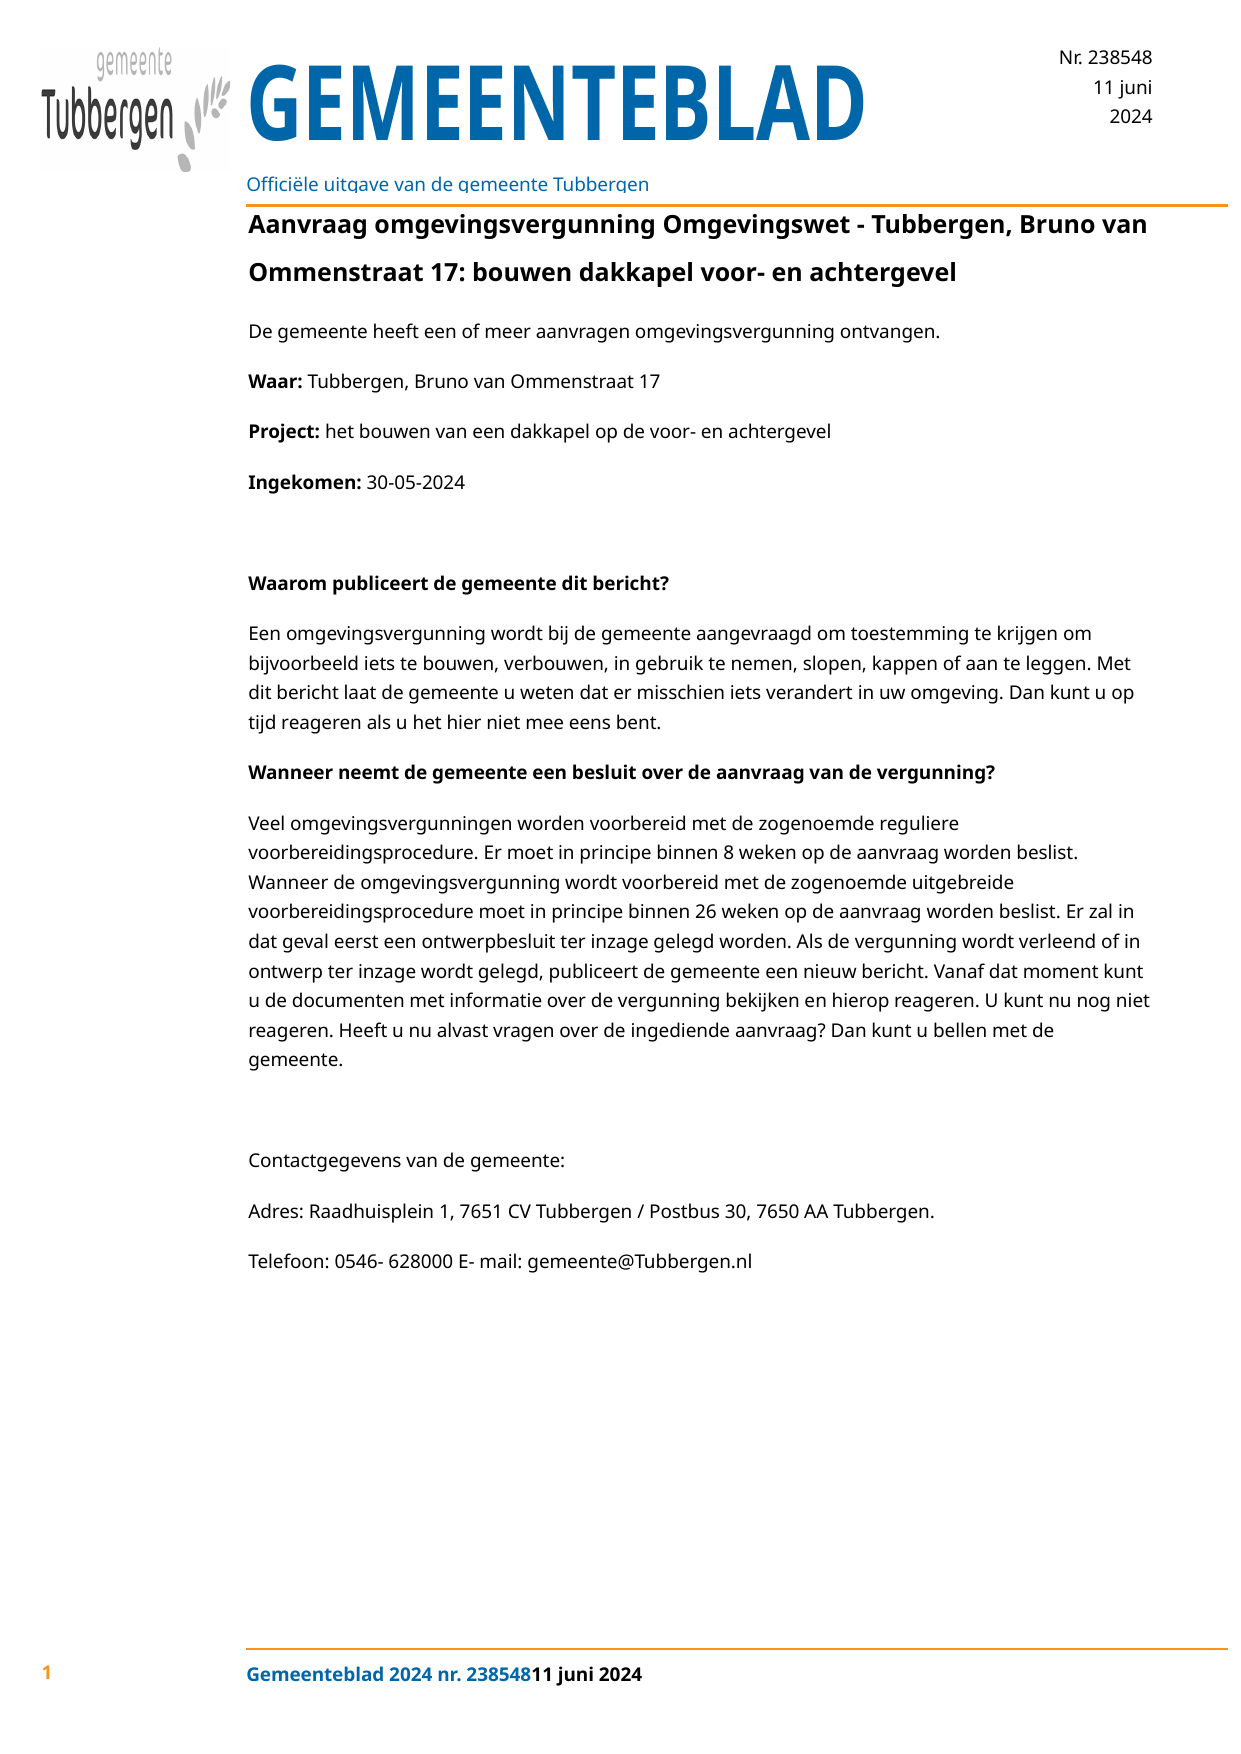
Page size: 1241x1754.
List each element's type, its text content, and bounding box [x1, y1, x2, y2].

text Aanvraag omgevingsvergunning Omgevingswet - Tubbergen, Bruno van Ommenstraat 17: bouwen dakkapel voor- en achtergevel [248, 207, 1152, 288]
text Een omgevingsvergunning wordt bij de gemeente aangevraagd om toestemming te krijgen om bijvoorbeeld iets te bouwen, verbouwen, in gebruik te nemen, slopen, kappen of aan te leggen. Met dit bericht laat de gemeente u weten dat er misschien iets verandert in uw omgeving. Dan kunt u op tijd reageren als u het hier niet mee eens bent. [248, 620, 1152, 735]
text Waarom publiceert de gemeente dit bericht? [248, 570, 1152, 596]
text De gemeente heeft een of meer aanvragen omgevingsvergunning ontvangen. [248, 318, 1152, 344]
text Telefoon: 0546- 628000 E- mail: gemeente@Tubbergen.nl [248, 1248, 1152, 1274]
text Waar: Tubbergen, Bruno van Ommenstraat 17 [248, 368, 1152, 394]
picture [41, 47, 231, 172]
text Ingekomen: 30-05-2024 [248, 469, 1152, 495]
text Adres: Raadhuisplein 1, 7651 CV Tubbergen / Postbus 30, 7650 AA Tubbergen. [248, 1198, 1152, 1224]
text Wanneer neemt de gemeente een besluit over de aanvraag van de vergunning? [248, 759, 1152, 785]
text Contactgegevens van de gemeente: [248, 1147, 1152, 1173]
text Veel omgevingsvergunningen worden voorbereid met de zogenoemde reguliere voorbereidingsprocedure. Er moet in principe binnen 8 weken op de aanvraag worden beslist. Wanneer de omgevingsvergunning wordt voorbereid met de zogenoemde uitgebreide voorbereidingsprocedure moet in principe binnen 26 weken op de aanvraag worden beslist. Er zal in dat geval eerst een ontwerpbesluit ter inzage gelegd worden. Als de vergunning wordt verleend of in ontwerp ter inzage wordt gelegd, publiceert de gemeente een nieuw bericht. Vanaf dat moment kunt u de documenten met informatie over de vergunning bekijken en hierop reageren. U kunt nu nog niet reageren. Heeft u nu alvast vragen over de ingediende aanvraag? Dan kunt u bellen met de gemeente. [248, 810, 1152, 1072]
text Project: het bouwen van een dakkapel op de voor- en achtergevel [248, 419, 1152, 444]
